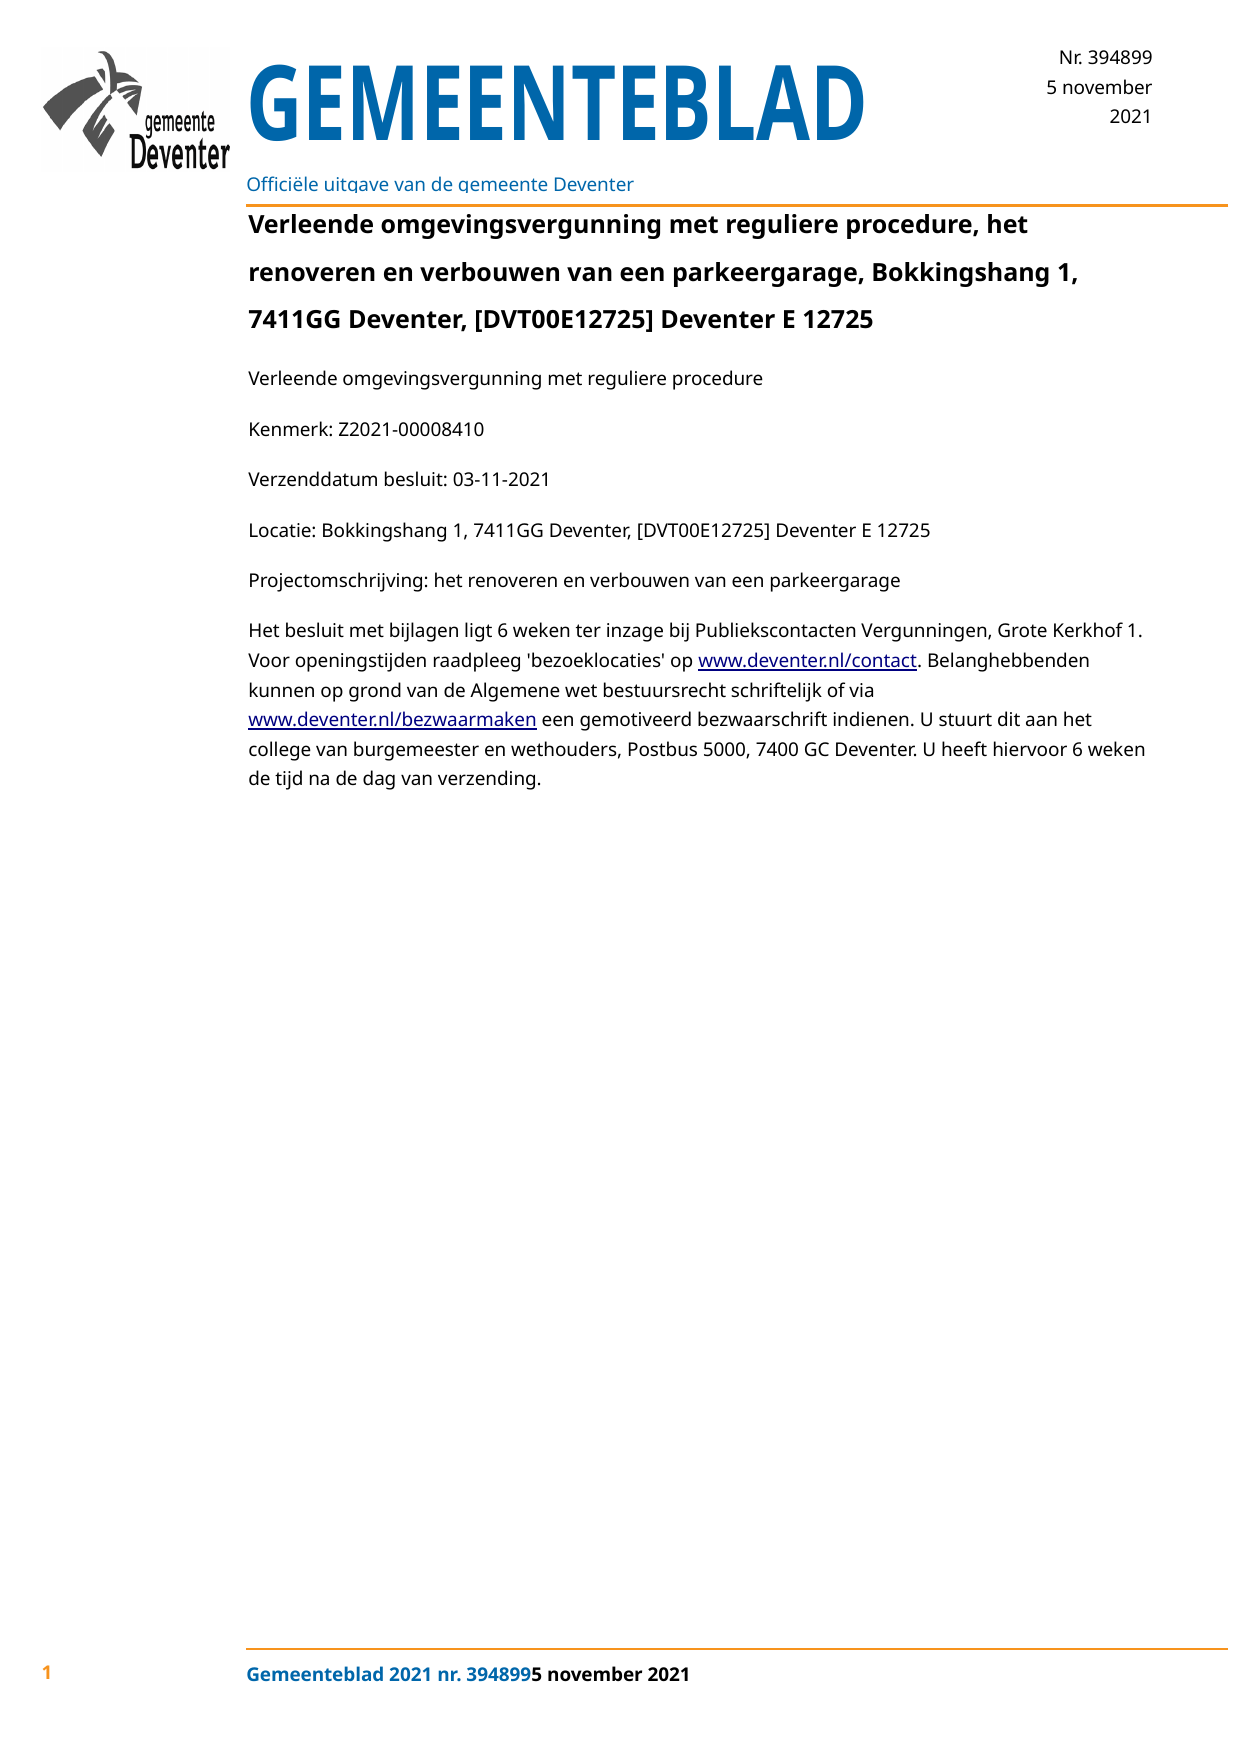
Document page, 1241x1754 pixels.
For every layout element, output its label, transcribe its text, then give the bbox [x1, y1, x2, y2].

picture [41, 47, 231, 172]
text Kenmerk: Z2021-00008410 [248, 416, 1152, 442]
text Verleende omgevingsvergunning met reguliere procedure, het renoveren en verbouwen van een parkeergarage, Bokkingshang 1, 7411GG Deventer, [DVT00E12725] Deventer E 12725 [248, 207, 1152, 336]
text Het besluit met bijlagen ligt 6 weken ter inzage bij Publiekscontacten Vergunningen, Grote Kerkhof 1. Voor openingstijden raadpleeg 'bezoeklocaties' op www.deventer.nl/contact. Belanghebbenden kunnen op grond van de Algemene wet bestuursrecht schriftelijk of via www.deventer.nl/bezwaarmaken een gemotiveerd bezwaarschrift indienen. U stuurt dit aan het college van burgemeester en wethouders, Postbus 5000, 7400 GC Deventer. U heeft hiervoor 6 weken de tijd na de dag van verzending. [248, 618, 1152, 791]
text Locatie: Bokkingshang 1, 7411GG Deventer, [DVT00E12725] Deventer E 12725 [248, 517, 1152, 542]
text Projectomschrijving: het renoveren en verbouwen van een parkeergarage [248, 567, 1152, 593]
text Verleende omgevingsvergunning met reguliere procedure [248, 366, 1152, 391]
text Verzenddatum besluit: 03-11-2021 [248, 466, 1152, 492]
